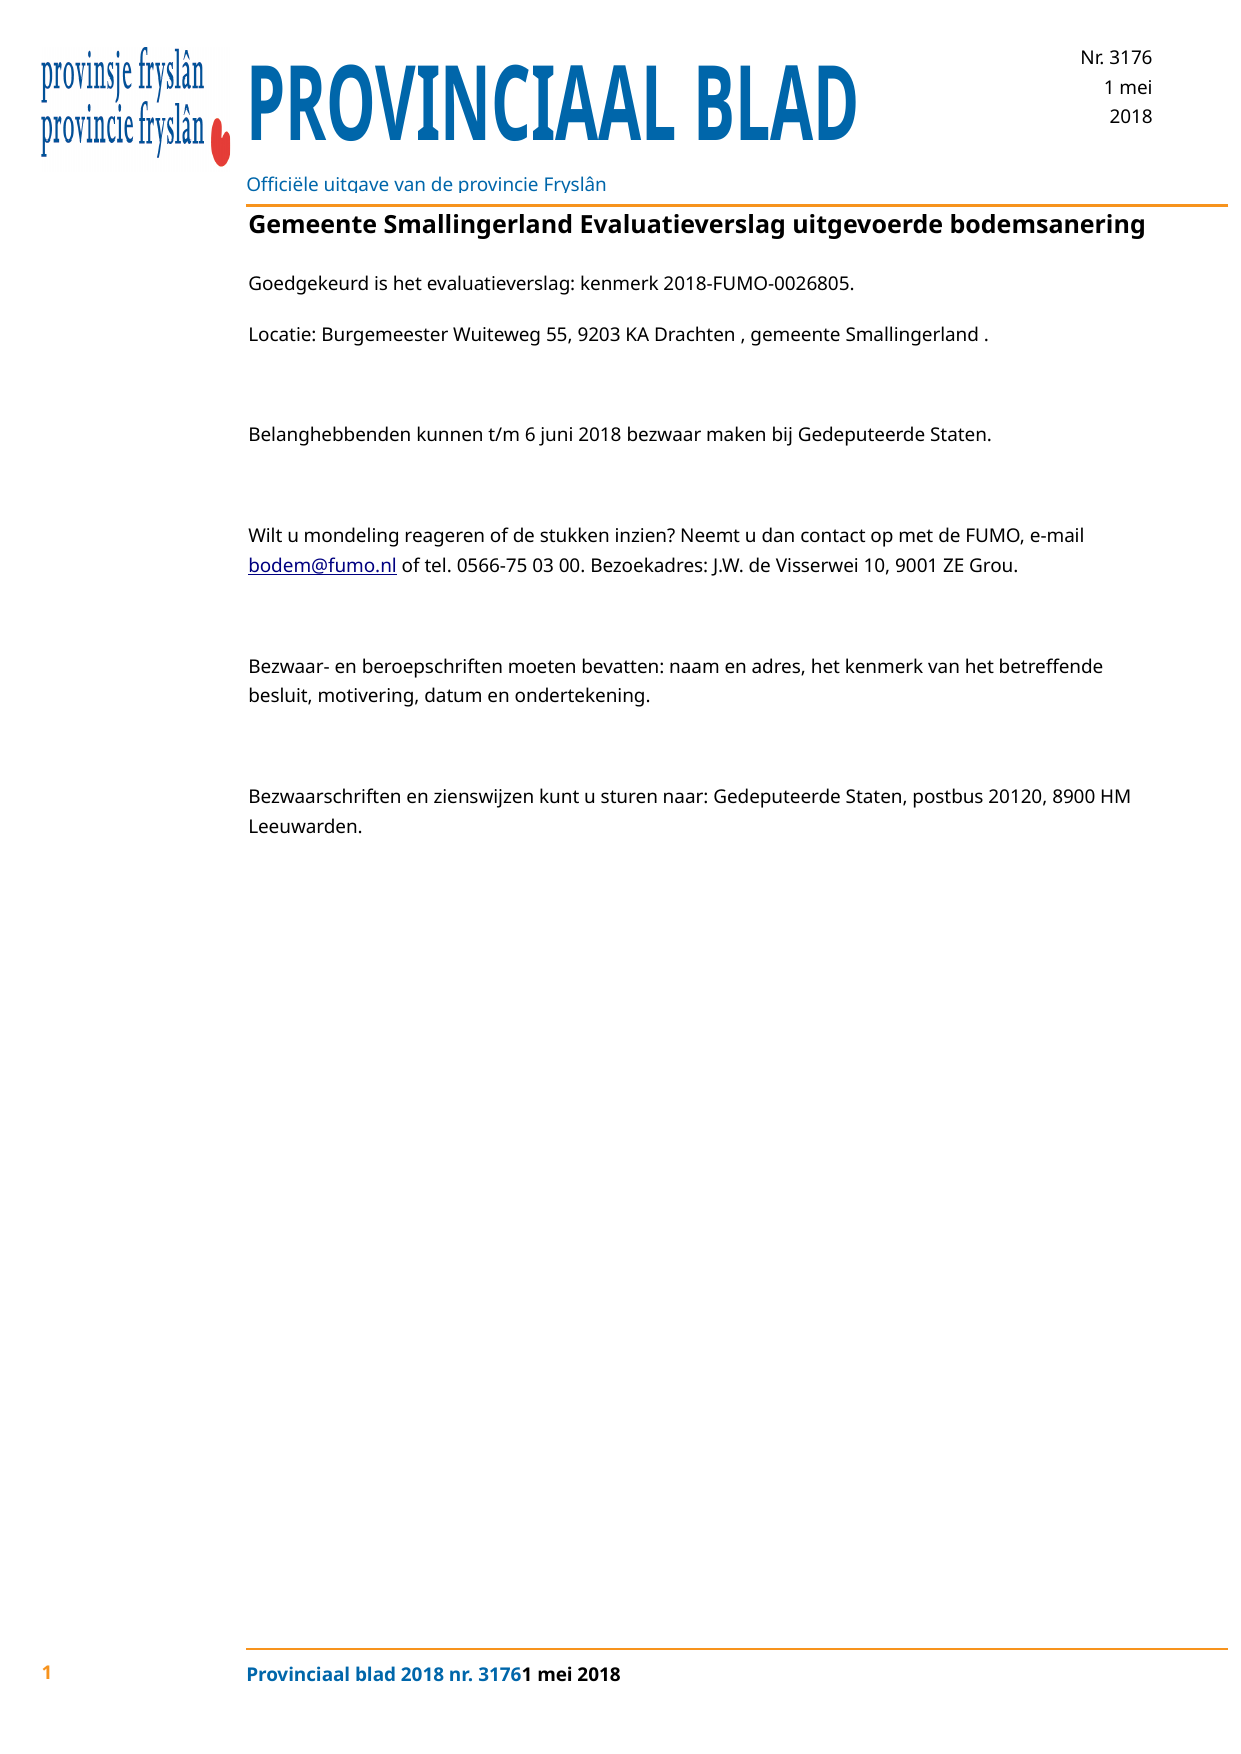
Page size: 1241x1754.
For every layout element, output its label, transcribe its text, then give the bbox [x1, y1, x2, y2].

text Locatie: Burgemeester Wuiteweg 55, 9203 KA Drachten , gemeente Smallingerland . [248, 321, 1152, 346]
text Bezwaarschriften en zienswijzen kunt u sturen naar: Gedeputeerde Staten, postbus 20120, 8900 HM Leeuwarden. [248, 783, 1152, 838]
text Gemeente Smallingerland Evaluatieverslag uitgevoerde bodemsanering [248, 207, 1152, 241]
picture [41, 47, 231, 172]
text Goedgekeurd is het evaluatieverslag: kenmerk 2018-FUMO-0026805. [248, 270, 1152, 296]
text Belanghebbenden kunnen t/m 6 juni 2018 bezwaar maken bij Gedeputeerde Staten. [248, 422, 1152, 447]
text Bezwaar- en beroepschriften moeten bevatten: naam en adres, het kenmerk van het betreffende besluit, motivering, datum en ondertekening. [248, 653, 1152, 708]
text Wilt u mondeling reageren of de stukken inzien? Neemt u dan contact op met de FUMO, e-mail bodem@fumo.nl of tel. 0566-75 03 00. Bezoekadres: J.W. de Visserwei 10, 9001 ZE Grou. [248, 522, 1152, 578]
